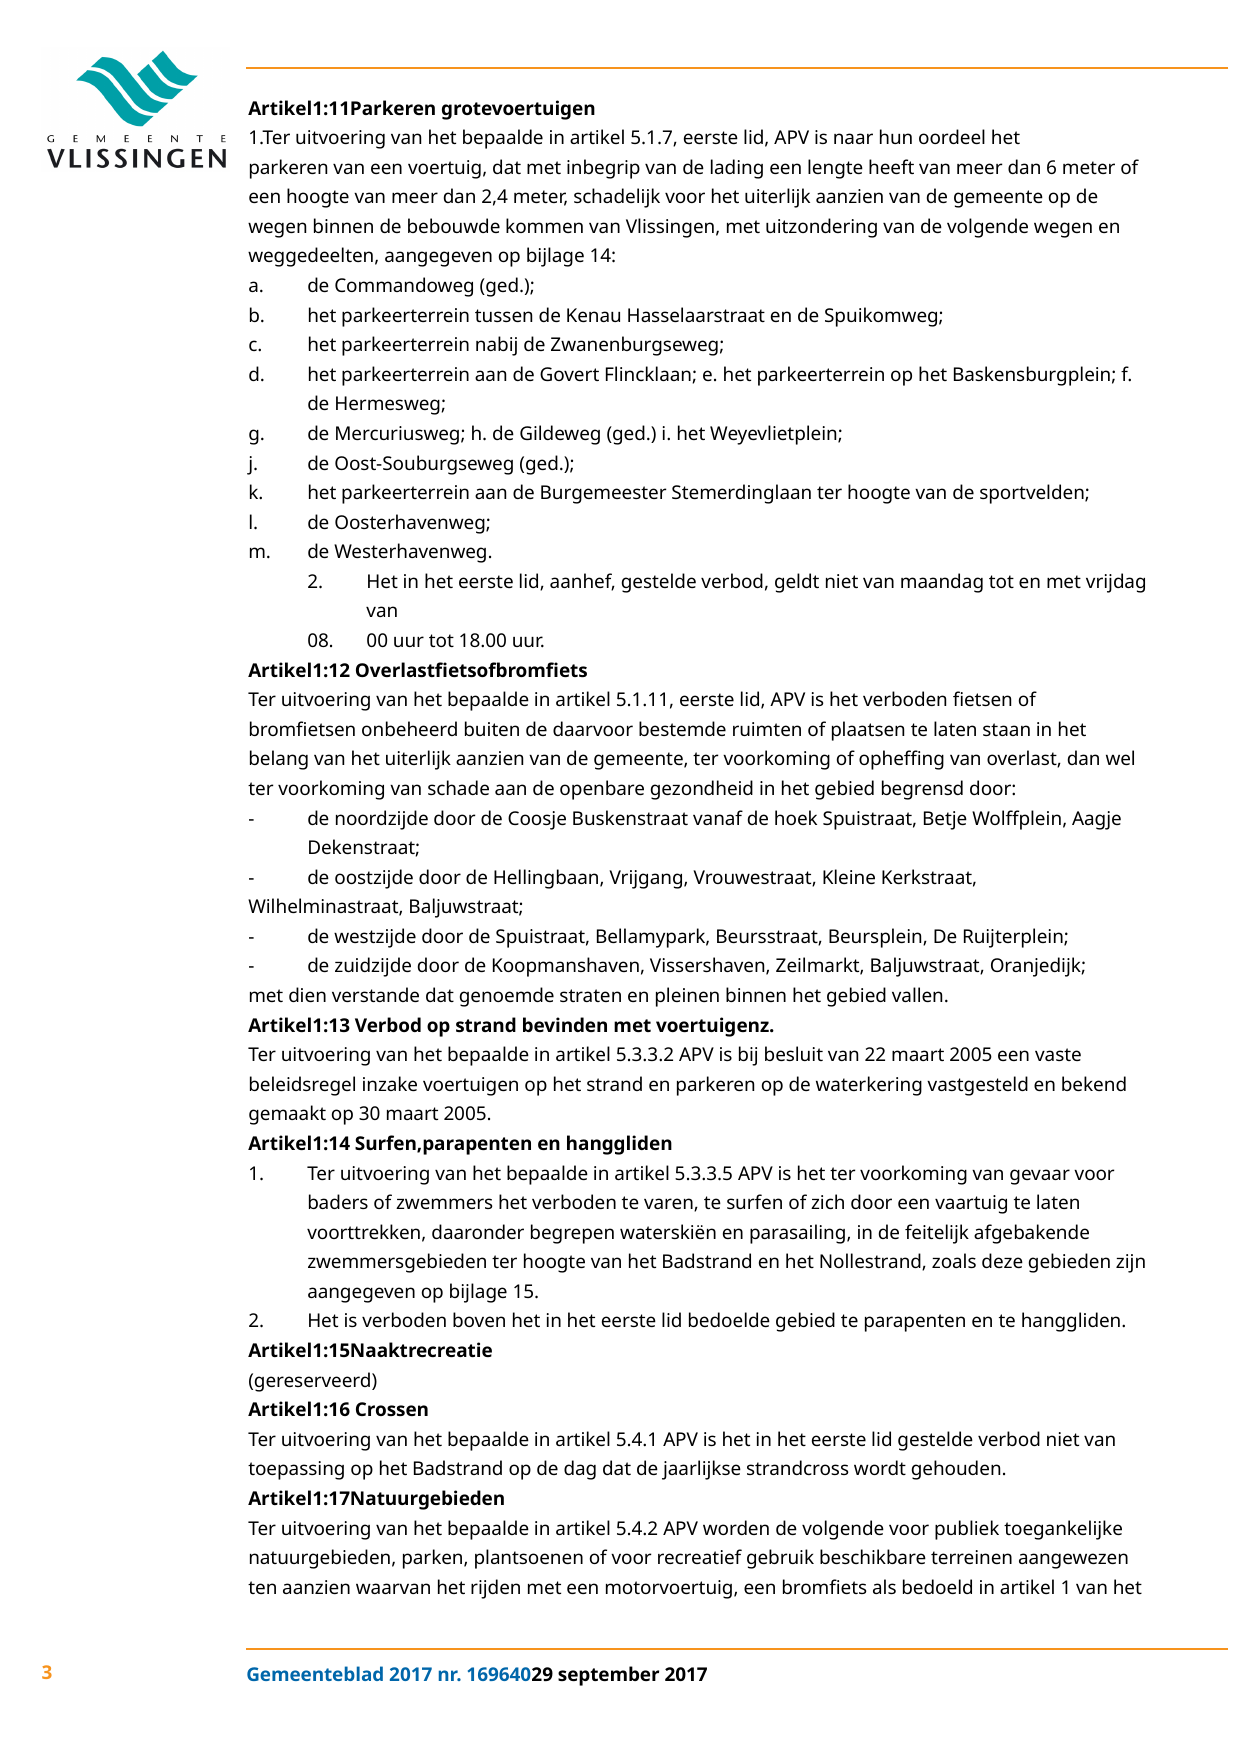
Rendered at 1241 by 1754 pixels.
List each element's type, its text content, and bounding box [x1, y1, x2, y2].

text (gereserveerd) [248, 1367, 1152, 1393]
text Wilhelminastraat, Baljuwstraat; [248, 893, 1152, 919]
list de zuidzijde door de Koopmanshaven, Vissershaven, Zeilmarkt, Baljuwstraat, Oranjedijk; [248, 953, 1152, 978]
picture [41, 47, 231, 172]
text Artikel1:17Natuurgebieden [248, 1485, 1152, 1511]
list de oostzijde door de Hellingbaan, Vrijgang, Vrouwestraat, Kleine Kerkstraat, [248, 864, 1152, 890]
text Artikel1:15Naaktrecreatie [248, 1337, 1152, 1363]
list de Mercuriusweg; h. de Gildeweg (ged.) i. het Weyevlietplein; [248, 420, 1152, 446]
text Artikel1:14 Surfen,parapenten en hanggliden [248, 1130, 1152, 1156]
list 00 uur tot 18.00 uur. [307, 627, 1152, 653]
text parkeren van een voertuig, dat met inbegrip van de lading een lengte heeft van meer dan 6 meter of een hoogte van meer dan 2,4 meter, schadelijk voor het uiterlijk aanzien van de gemeente op de wegen binnen de bebouwde kommen van Vlissingen, met uitzondering van de volgende wegen en weggedeelten, aangegeven op bijlage 14: [248, 154, 1152, 268]
text Artikel1:11Parkeren grotevoertuigen [248, 95, 1152, 121]
list Het is verboden boven het in het eerste lid bedoelde gebied te parapenten en te hanggliden. [248, 1308, 1152, 1333]
text met dien verstande dat genoemde straten en pleinen binnen het gebied vallen. [248, 982, 1152, 1008]
list het parkeerterrein aan de Burgemeester Stemerdinglaan ter hoogte van de sportvelden; [248, 479, 1152, 505]
text Artikel1:16 Crossen [248, 1396, 1152, 1422]
list de Westerhavenweg. [248, 538, 1152, 564]
text 1.Ter uitvoering van het bepaalde in artikel 5.1.7, eerste lid, APV is naar hun oordeel het [248, 124, 1152, 150]
list het parkeerterrein tussen de Kenau Hasselaarstraat en de Spuikomweg; [248, 302, 1152, 328]
list de Oosterhavenweg; [248, 509, 1152, 535]
text Ter uitvoering van het bepaalde in artikel 5.4.2 APV worden de volgende voor publiek toegankelijke natuurgebieden, parken, plantsoenen of voor recreatief gebruik beschikbare terreinen aangewezen ten aanzien waarvan het rijden met een motorvoertuig, een bromfiets als bedoeld in artikel 1 van het [248, 1515, 1152, 1600]
list de Oost-Souburgseweg (ged.); [248, 450, 1152, 476]
text Ter uitvoering van het bepaalde in artikel 5.4.1 APV is het in het eerste lid gestelde verbod niet van toepassing op het Badstrand op de dag dat de jaarlijkse strandcross wordt gehouden. [248, 1426, 1152, 1481]
list Het in het eerste lid, aanhef, gestelde verbod, geldt niet van maandag tot en met vrijdag van [307, 568, 1152, 623]
list het parkeerterrein nabij de Zwanenburgseweg; [248, 331, 1152, 357]
text bromfietsen onbeheerd buiten de daarvoor bestemde ruimten of plaatsen te laten staan in het belang van het uiterlijk aanzien van de gemeente, ter voorkoming of opheffing van overlast, dan wel ter voorkoming van schade aan de openbare gezondheid in het gebied begrensd door: [248, 716, 1152, 801]
list Ter uitvoering van het bepaalde in artikel 5.3.3.5 APV is het ter voorkoming van gevaar voor baders of zwemmers het verboden te varen, te surfen of zich door een vaartuig te laten voorttrekken, daaronder begrepen waterskiën en parasailing, in de feitelijk afgebakende zwemmersgebieden ter hoogte van het Badstrand en het Nollestrand, zoals deze gebieden zijn aangegeven op bijlage 15. [248, 1160, 1152, 1304]
text Ter uitvoering van het bepaalde in artikel 5.1.11, eerste lid, APV is het verboden fietsen of [248, 686, 1152, 712]
list de westzijde door de Spuistraat, Bellamypark, Beursstraat, Beursplein, De Ruijterplein; [248, 923, 1152, 949]
text Artikel1:12 Overlastfietsofbromfiets [248, 657, 1152, 683]
list de noordzijde door de Coosje Buskenstraat vanaf de hoek Spuistraat, Betje Wolffplein, Aagje Dekenstraat; [248, 805, 1152, 860]
text Ter uitvoering van het bepaalde in artikel 5.3.3.2 APV is bij besluit van 22 maart 2005 een vaste beleidsregel inzake voertuigen op het strand en parkeren op de waterkering vastgesteld en bekend gemaakt op 30 maart 2005. [248, 1041, 1152, 1126]
list de Commandoweg (ged.); [248, 272, 1152, 298]
text Artikel1:13 Verbod op strand bevinden met voertuigenz. [248, 1012, 1152, 1038]
list het parkeerterrein aan de Govert Flincklaan; e. het parkeerterrein op het Baskensburgplein; f. de Hermesweg; [248, 361, 1152, 416]
